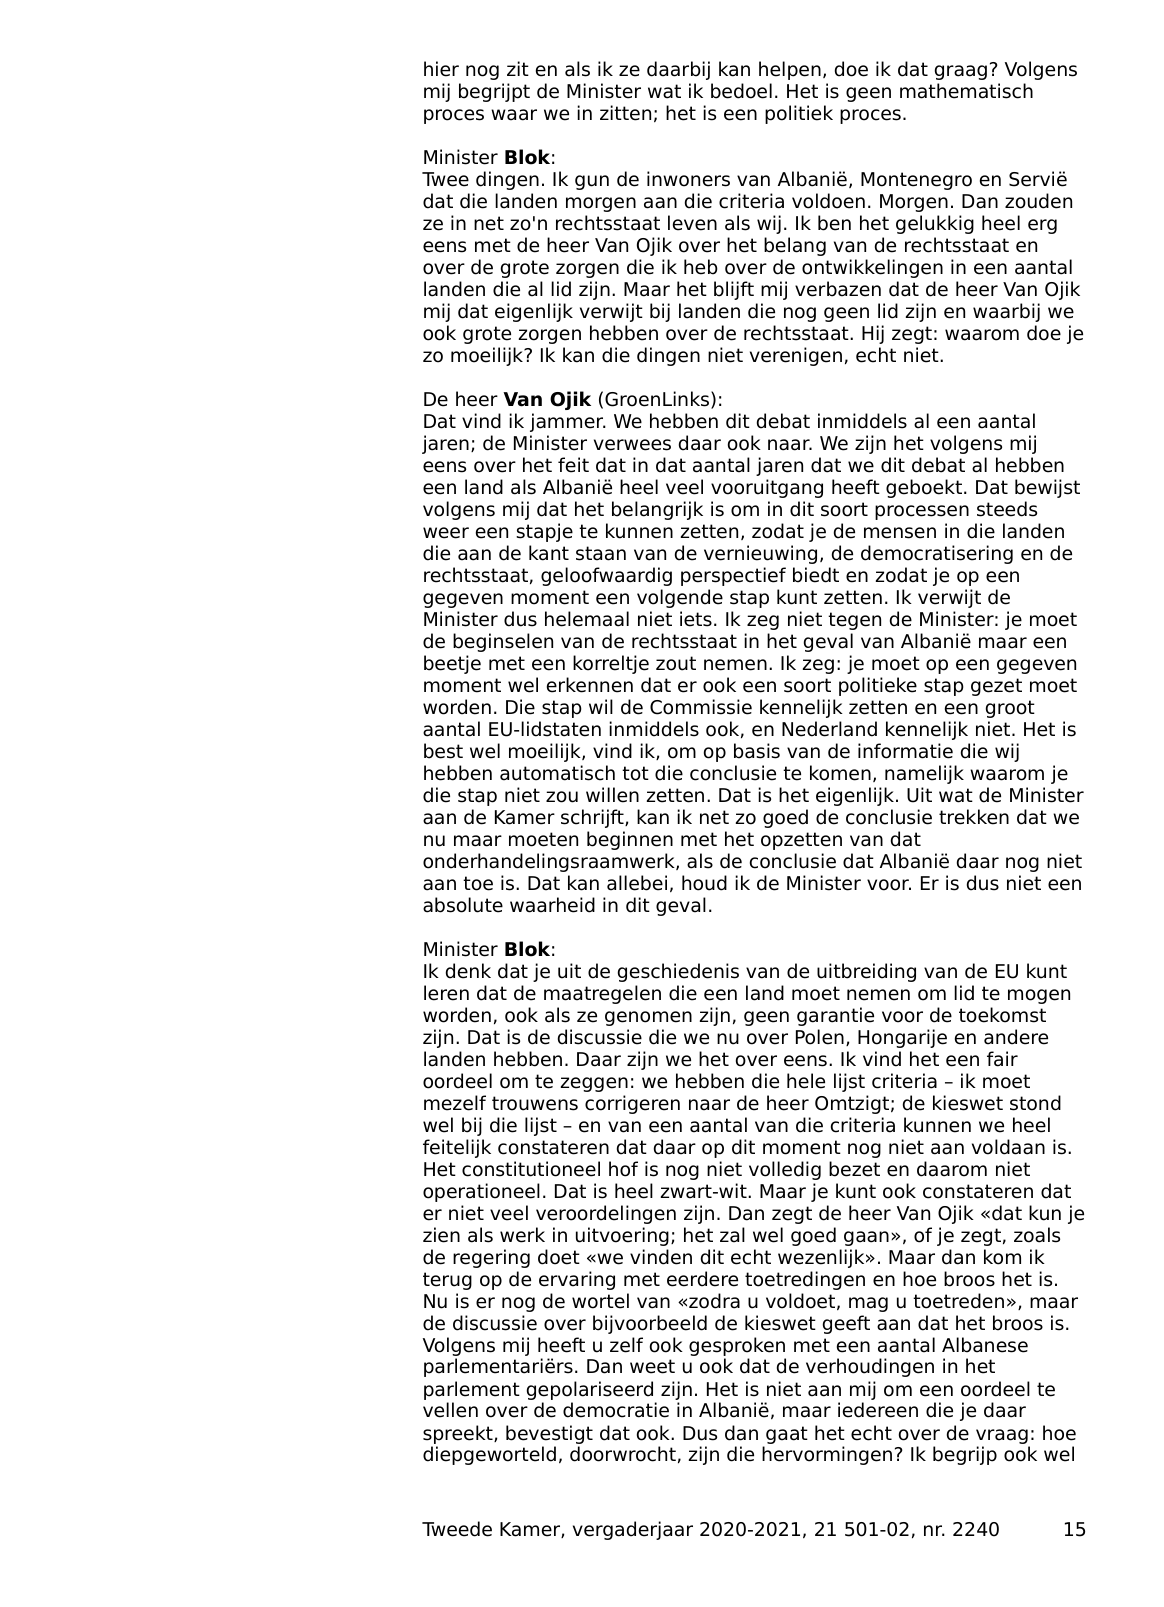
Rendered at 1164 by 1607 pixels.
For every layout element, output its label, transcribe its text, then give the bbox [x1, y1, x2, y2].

text hier nog zit en als ik ze daarbij kan helpen, doe ik dat graag? Volgens mij begrijpt de Minister wat ik bedoel. Het is geen mathematisch proces waar we in zitten; het is een politiek proces. [422, 59, 1087, 125]
text Twee dingen. Ik gun de inwoners van Albanië, Montenegro en Servië dat die landen morgen aan die criteria voldoen. Morgen. Dan zouden ze in net zo'n rechtsstaat leven als wij. Ik ben het gelukkig heel erg eens met de heer Van Ojik over het belang van de rechtsstaat en over de grote zorgen die ik heb over de ontwikkelingen in een aantal landen die al lid zijn. Maar het blijft mij verbazen dat de heer Van Ojik mij dat eigenlijk verwijt bij landen die nog geen lid zijn en waarbij we ook grote zorgen hebben over de rechtsstaat. Hij zegt: waarom doe je zo moeilijk? Ik kan die dingen niet verenigen, echt niet. [422, 169, 1087, 367]
text Minister Blok: [422, 147, 1087, 169]
text Ik denk dat je uit de geschiedenis van de uitbreiding van de EU kunt leren dat de maatregelen die een land moet nemen om lid te mogen worden, ook als ze genomen zijn, geen garantie voor de toekomst zijn. Dat is de discussie die we nu over Polen, Hongarije en andere landen hebben. Daar zijn we het over eens. Ik vind het een fair oordeel om te zeggen: we hebben die hele lijst criteria – ik moet mezelf trouwens corrigeren naar de heer Omtzigt; de kieswet stond wel bij die lijst – en van een aantal van die criteria kunnen we heel feitelijk constateren dat daar op dit moment nog niet aan voldaan is. Het constitutioneel hof is nog niet volledig bezet en daarom niet operationeel. Dat is heel zwart-wit. Maar je kunt ook constateren dat er niet veel veroordelingen zijn. Dan zegt de heer Van Ojik «dat kun je zien als werk in uitvoering; het zal wel goed gaan», of je zegt, zoals de regering doet «we vinden dit echt wezenlijk». Maar dan kom ik terug op de ervaring met eerdere toetredingen en hoe broos het is. Nu is er nog de wortel van «zodra u voldoet, mag u toetreden», maar de discussie over bijvoorbeeld de kieswet geeft aan dat het broos is. Volgens mij heeft u zelf ook gesproken met een aantal Albanese parlementariërs. Dan weet u ook dat de verhoudingen in het parlement gepolariseerd zijn. Het is niet aan mij om een oordeel te vellen over de democratie in Albanië, maar iedereen die je daar spreekt, bevestigt dat ook. Dus dan gaat het echt over de vraag: hoe diepgeworteld, doorwrocht, zijn die hervormingen? Ik begrijp ook wel [422, 961, 1087, 1466]
text Dat vind ik jammer. We hebben dit debat inmiddels al een aantal jaren; de Minister verwees daar ook naar. We zijn het volgens mij eens over het feit dat in dat aantal jaren dat we dit debat al hebben een land als Albanië heel veel vooruitgang heeft geboekt. Dat bewijst volgens mij dat het belangrijk is om in dit soort processen steeds weer een stapje te kunnen zetten, zodat je de mensen in die landen die aan de kant staan van de vernieuwing, de democratisering en de rechtsstaat, geloofwaardig perspectief biedt en zodat je op een gegeven moment een volgende stap kunt zetten. Ik verwijt de Minister dus helemaal niet iets. Ik zeg niet tegen de Minister: je moet de beginselen van de rechtsstaat in het geval van Albanië maar een beetje met een korreltje zout nemen. Ik zeg: je moet op een gegeven moment wel erkennen dat er ook een soort politieke stap gezet moet worden. Die stap wil de Commissie kennelijk zetten en een groot aantal EU-lidstaten inmiddels ook, en Nederland kennelijk niet. Het is best wel moeilijk, vind ik, om op basis van de informatie die wij hebben automatisch tot die conclusie te komen, namelijk waarom je die stap niet zou willen zetten. Dat is het eigenlijk. Uit wat de Minister aan de Kamer schrijft, kan ik net zo goed de conclusie trekken dat we nu maar moeten beginnen met het opzetten van dat onderhandelingsraamwerk, als de conclusie dat Albanië daar nog niet aan toe is. Dat kan allebei, houd ik de Minister voor. Er is dus niet een absolute waarheid in dit geval. [422, 411, 1087, 917]
text Minister Blok: [422, 939, 1087, 961]
text De heer Van Ojik (GroenLinks): [422, 389, 1087, 411]
